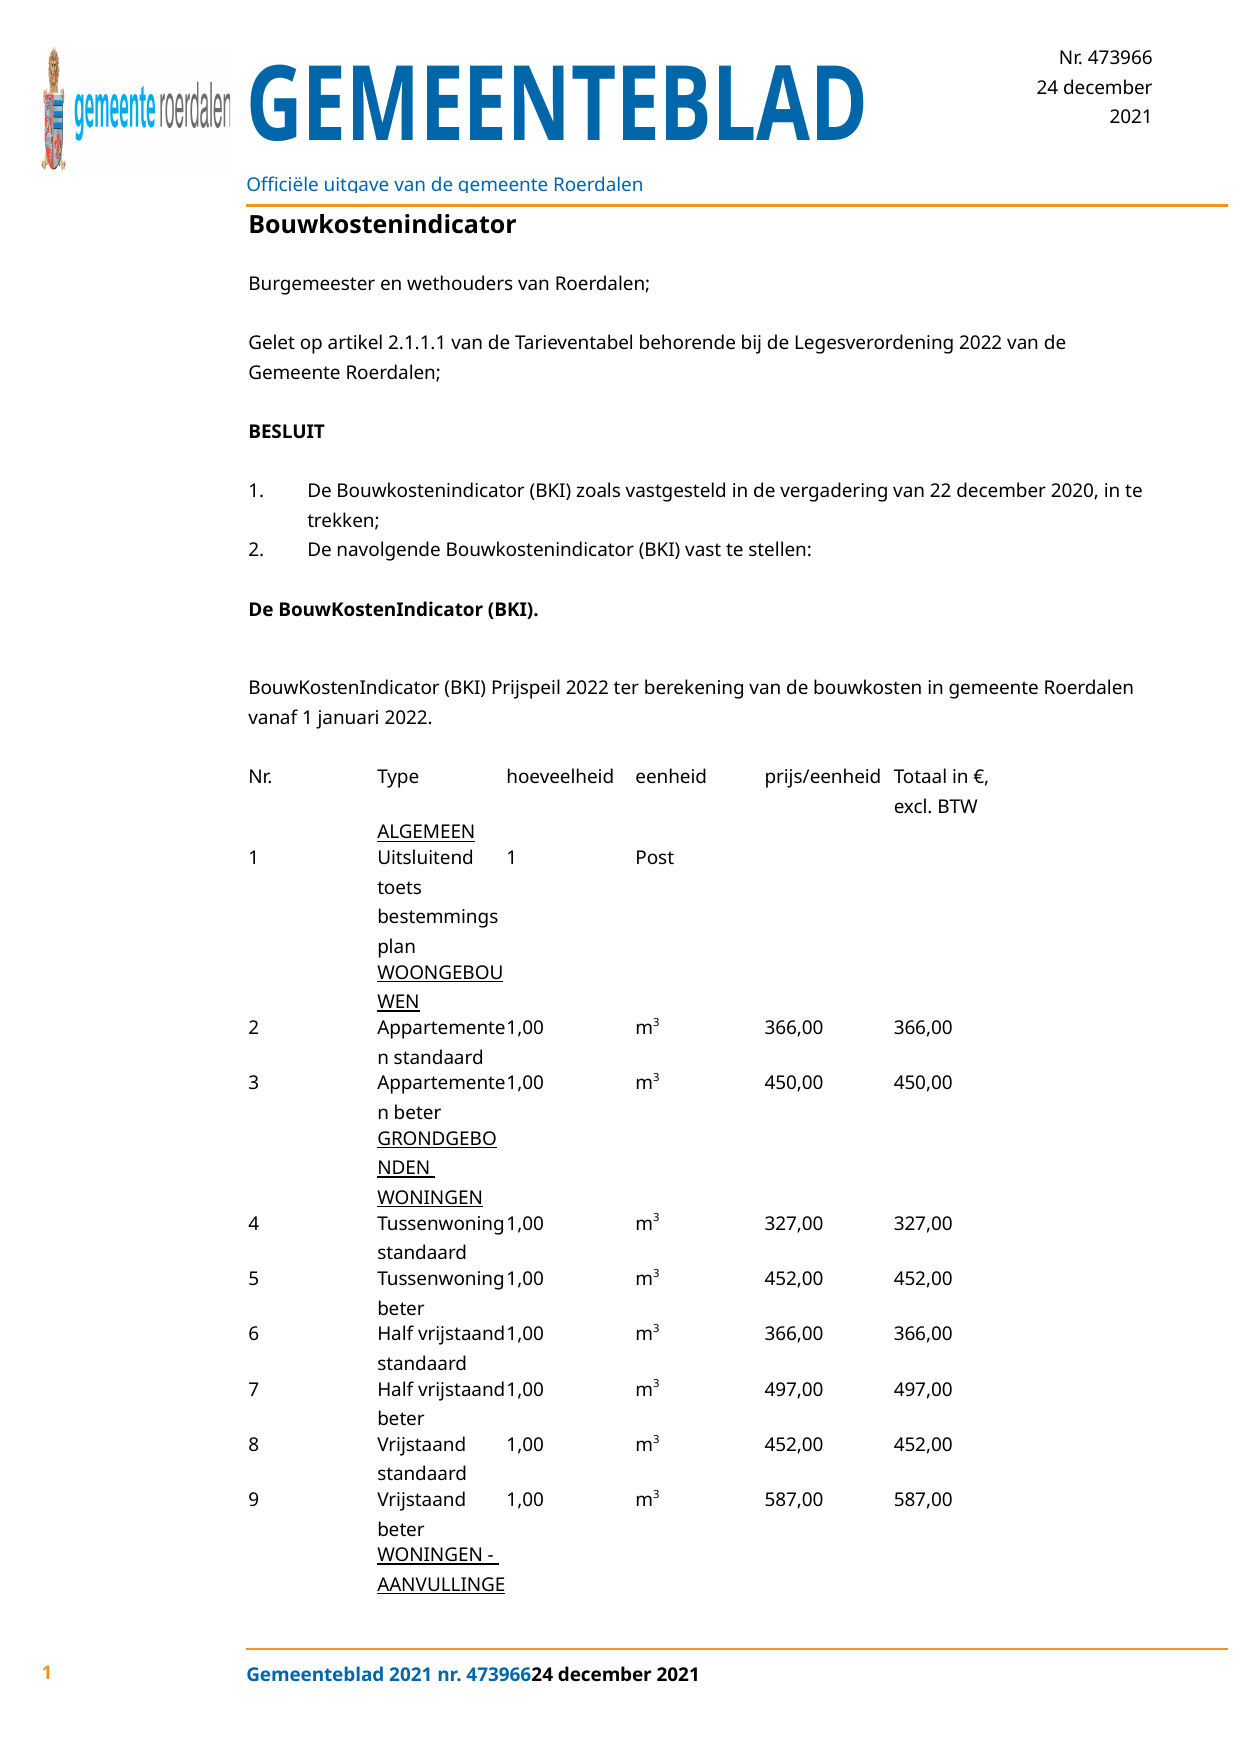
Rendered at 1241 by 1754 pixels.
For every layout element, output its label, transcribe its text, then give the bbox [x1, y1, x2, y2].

table_cell [1023, 1431, 1152, 1486]
list De navolgende Bouwkostenindicator (BKI) vast te stellen: [248, 537, 1152, 562]
table_cell Appartementen standaard [377, 1014, 506, 1069]
table_cell 1,00 [506, 1014, 635, 1069]
table_cell 1,00 [506, 1320, 635, 1376]
table_cell Post [635, 845, 764, 959]
table_cell Half vrijstaand beter [377, 1376, 506, 1431]
table_cell [1023, 1014, 1152, 1069]
table_cell m3 [635, 1486, 764, 1542]
table_cell 366,00 [764, 1320, 893, 1376]
table_cell 1,00 [506, 1210, 635, 1265]
table_header hoeveelheid [506, 764, 635, 819]
text Gelet op artikel 2.1.1.1 van de Tarieventabel behorende bij de Legesverordening 2022 van de Gemeente Roerdalen; [248, 329, 1152, 385]
table_cell 587,00 [894, 1486, 1022, 1542]
table_cell 327,00 [894, 1210, 1022, 1265]
table_cell 497,00 [894, 1376, 1022, 1431]
table_cell [506, 819, 635, 844]
table_cell 366,00 [894, 1014, 1022, 1069]
table_header [1023, 764, 1152, 819]
table_cell [894, 1125, 1022, 1210]
table_cell [1023, 1210, 1152, 1265]
table_cell 7 [248, 1376, 377, 1431]
table_cell 8 [248, 1431, 377, 1486]
table_header eenheid [635, 764, 764, 819]
table_cell [1023, 1070, 1152, 1125]
table_cell 497,00 [764, 1376, 893, 1431]
table_cell 1,00 [506, 1486, 635, 1542]
table_cell [248, 1542, 377, 1597]
table_header prijs/eenheid [764, 764, 893, 819]
table_cell Tussenwoning standaard [377, 1210, 506, 1265]
table_cell GRONDGEBONDEN WONINGEN [377, 1125, 506, 1210]
table_cell m3 [635, 1265, 764, 1320]
table_cell [764, 959, 893, 1014]
text BouwKostenIndicator (BKI) Prijspeil 2022 ter berekening van de bouwkosten in gemeente Roerdalen vanaf 1 januari 2022. [248, 674, 1152, 730]
table_cell [894, 959, 1022, 1014]
table_cell [1023, 959, 1152, 1014]
table_cell 452,00 [764, 1431, 893, 1486]
table_cell [1023, 1265, 1152, 1320]
table_cell [1023, 1542, 1152, 1597]
table_cell [894, 845, 1022, 959]
table_cell 587,00 [764, 1486, 893, 1542]
table_cell 450,00 [764, 1070, 893, 1125]
table_cell 452,00 [894, 1265, 1022, 1320]
table_cell 1,00 [506, 1376, 635, 1431]
table_cell [506, 1542, 635, 1597]
table_cell WONINGEN - AANVULLINGE [377, 1542, 506, 1597]
table_cell [635, 959, 764, 1014]
table_cell [1023, 1376, 1152, 1431]
table_cell 450,00 [894, 1070, 1022, 1125]
table_header Totaal in €, excl. BTW [894, 764, 1022, 819]
table_cell m3 [635, 1014, 764, 1069]
table_cell m3 [635, 1070, 764, 1125]
table_cell [764, 1542, 893, 1597]
table_cell Appartementen beter [377, 1070, 506, 1125]
table_cell [1023, 1486, 1152, 1542]
table_cell m3 [635, 1210, 764, 1265]
table_cell 2 [248, 1014, 377, 1069]
table_cell [1023, 819, 1152, 844]
table_cell ALGEMEEN [377, 819, 506, 844]
table_cell 366,00 [894, 1320, 1022, 1376]
table_cell 9 [248, 1486, 377, 1542]
table_cell 1,00 [506, 1431, 635, 1486]
table_cell [1023, 1320, 1152, 1376]
table_cell 5 [248, 1265, 377, 1320]
list De Bouwkostenindicator (BKI) zoals vastgesteld in de vergadering van 22 december 2020, in te trekken; [248, 477, 1152, 533]
text Bouwkostenindicator [248, 207, 1152, 241]
table_cell 6 [248, 1320, 377, 1376]
picture [41, 47, 231, 172]
table_cell 366,00 [764, 1014, 893, 1069]
table_cell [894, 1542, 1022, 1597]
table_header Nr. [248, 764, 377, 819]
table_cell [894, 819, 1022, 844]
table_cell 327,00 [764, 1210, 893, 1265]
table_cell 452,00 [764, 1265, 893, 1320]
table_cell Tussenwoning beter [377, 1265, 506, 1320]
table_cell [1023, 845, 1152, 959]
table_cell 1,00 [506, 1070, 635, 1125]
table_cell 1,00 [506, 1265, 635, 1320]
table_cell [764, 1125, 893, 1210]
table_cell m3 [635, 1431, 764, 1486]
table_cell [506, 959, 635, 1014]
table_cell Half vrijstaand standaard [377, 1320, 506, 1376]
text Burgemeester en wethouders van Roerdalen; [248, 270, 1152, 296]
table_header Type [377, 764, 506, 819]
table_cell m3 [635, 1320, 764, 1376]
table_cell [635, 1542, 764, 1597]
table_cell 4 [248, 1210, 377, 1265]
table_cell [248, 1125, 377, 1210]
table_cell 452,00 [894, 1431, 1022, 1486]
table_cell [1023, 1125, 1152, 1210]
table_cell WOONGEBOUWEN [377, 959, 506, 1014]
table_cell Vrijstaand beter [377, 1486, 506, 1542]
table_cell Vrijstaand standaard [377, 1431, 506, 1486]
table_cell 3 [248, 1070, 377, 1125]
table_cell m3 [635, 1376, 764, 1431]
table_cell [635, 1125, 764, 1210]
table_cell [635, 819, 764, 844]
table_cell [248, 959, 377, 1014]
table_cell 1 [506, 845, 635, 959]
table_cell [764, 845, 893, 959]
table_cell 1 [248, 845, 377, 959]
table_cell [764, 819, 893, 844]
text BESLUIT [248, 418, 1152, 444]
text De BouwKostenIndicator (BKI). [248, 596, 1152, 621]
table_cell Uitsluitend toets bestemmingsplan [377, 845, 506, 959]
table_cell [506, 1125, 635, 1210]
table_cell [248, 819, 377, 844]
